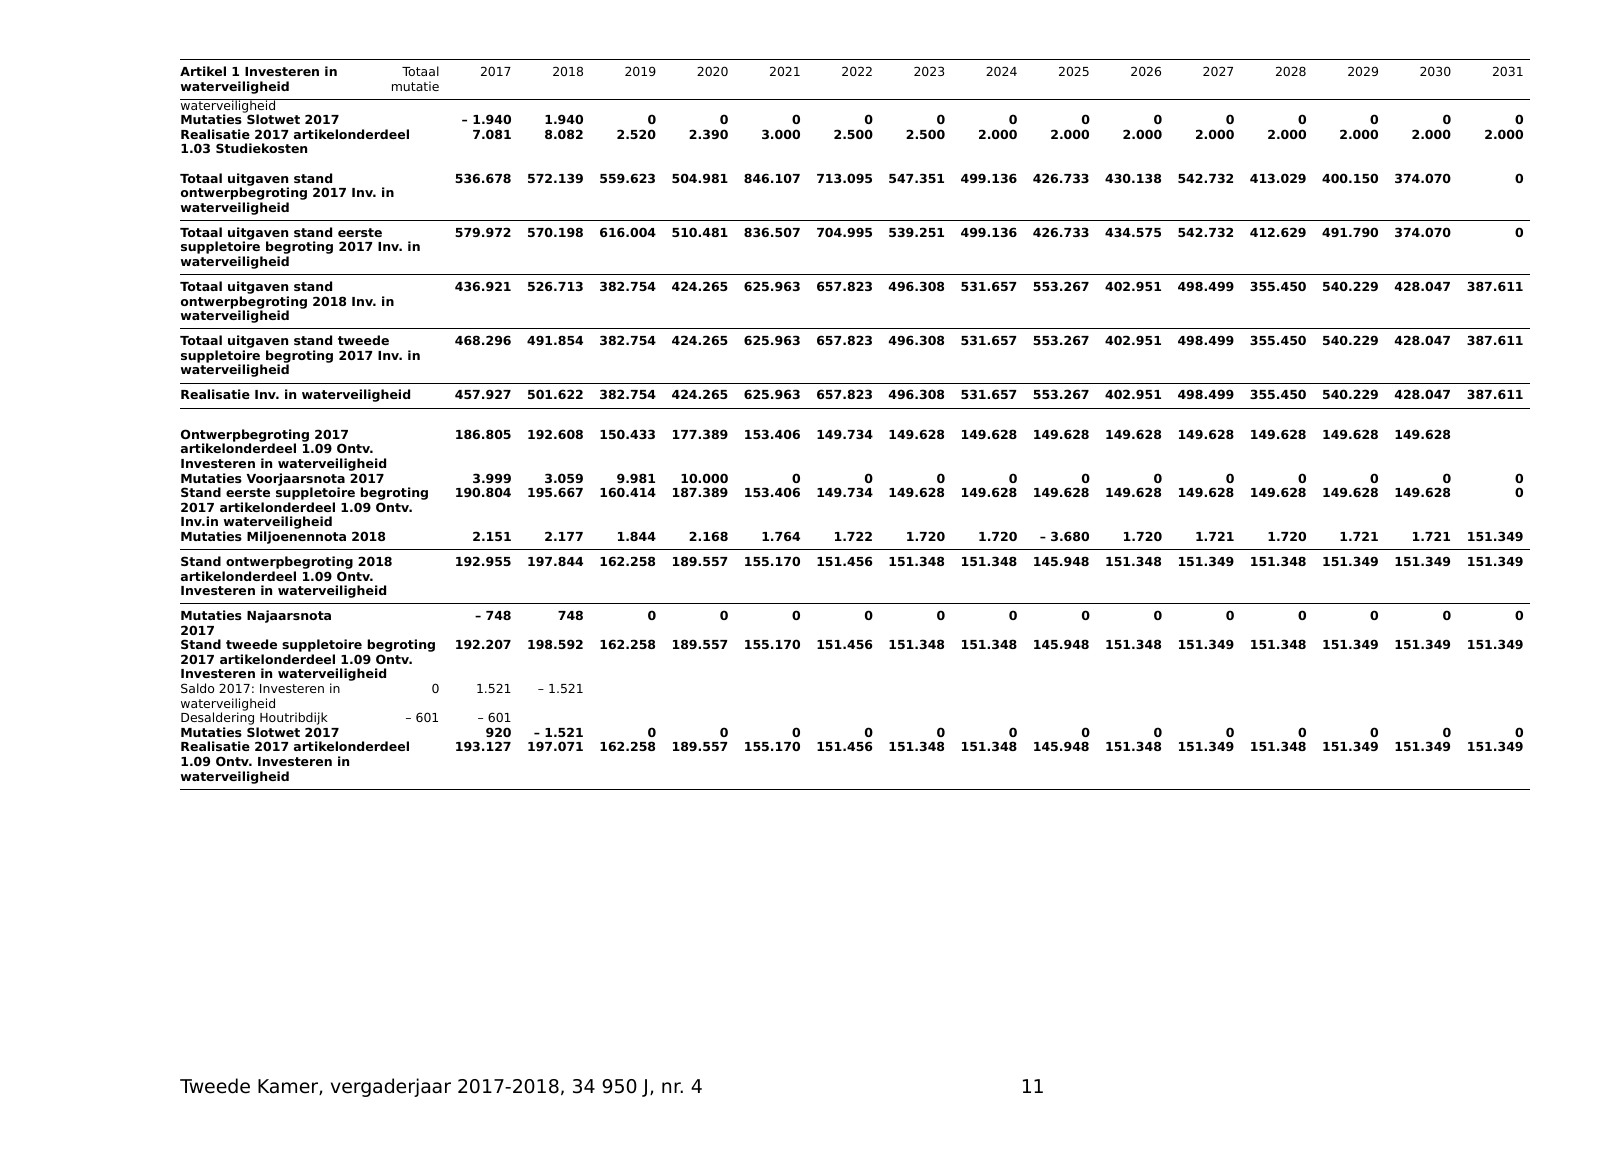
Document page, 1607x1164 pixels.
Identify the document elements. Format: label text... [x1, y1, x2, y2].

table_cell 192.608 [518, 428, 589, 472]
table_cell [1313, 409, 1384, 428]
table_cell 579.972 [445, 221, 517, 274]
table_cell 151.348 [951, 740, 1023, 789]
table_cell 2.000 [1096, 128, 1168, 157]
table_cell 498.499 [1168, 275, 1240, 328]
table_cell 387.611 [1457, 275, 1529, 328]
table_cell [1168, 157, 1240, 172]
table_cell [445, 100, 517, 113]
table_header 2025 [1023, 60, 1096, 99]
table_cell 559.623 [590, 172, 662, 220]
table_cell 151.349 [1168, 740, 1240, 789]
table_cell [734, 409, 806, 428]
table_cell 428.047 [1385, 384, 1457, 407]
table_cell [879, 157, 951, 172]
table_cell [1457, 100, 1529, 113]
table_cell [590, 100, 662, 113]
table_cell 616.004 [590, 221, 662, 274]
table_cell – 3.680 [1023, 530, 1096, 549]
table_cell 553.267 [1023, 329, 1096, 382]
table_cell 0 [1313, 726, 1384, 740]
table_cell [518, 100, 589, 113]
table_cell 189.557 [662, 740, 734, 789]
table_cell [355, 113, 445, 128]
table_cell 1.940 [518, 113, 589, 128]
table_cell [1168, 100, 1240, 113]
table_cell 920 [445, 726, 517, 740]
table_cell [355, 409, 445, 428]
table_cell 151.348 [951, 550, 1023, 603]
table_cell 3.059 [518, 472, 589, 486]
table_cell 149.628 [1313, 486, 1384, 530]
table_header 2022 [806, 60, 879, 99]
table_cell 177.389 [662, 428, 734, 472]
table_cell 0 [879, 604, 951, 638]
table_cell 149.628 [1023, 428, 1096, 472]
table_cell [879, 682, 951, 711]
table_cell 151.348 [879, 638, 951, 682]
table_cell 402.951 [1096, 329, 1168, 382]
table_cell 192.207 [445, 638, 517, 682]
table_cell 151.348 [879, 550, 951, 603]
table_cell 547.351 [879, 172, 951, 220]
table_cell [1313, 682, 1384, 711]
table_cell 0 [1385, 113, 1457, 128]
table_cell 531.657 [951, 329, 1023, 382]
table_cell 428.047 [1385, 275, 1457, 328]
table_cell Desaldering Houtribdijk [180, 711, 355, 726]
table_cell [662, 157, 734, 172]
table_cell 149.628 [1023, 486, 1096, 530]
table_cell Stand eerste suppletoire begroting 2017 artikelonderdeel 1.09 Ontv. Inv.in waterveiligheid [180, 486, 445, 530]
table_cell 149.734 [806, 486, 879, 530]
table_cell [1385, 100, 1457, 113]
table_cell 0 [1457, 604, 1529, 638]
table_cell Totaal uitgaven stand ontwerpbegroting 2018 Inv. in waterveiligheid [180, 275, 445, 328]
table_cell 153.406 [734, 486, 806, 530]
table_cell 436.921 [445, 275, 517, 328]
table_cell 197.071 [518, 740, 589, 789]
table_cell 149.734 [806, 428, 879, 472]
table_cell 151.456 [806, 550, 879, 603]
table_cell 162.258 [590, 740, 662, 789]
table_cell [1023, 682, 1096, 711]
table_cell 0 [590, 113, 662, 128]
table_cell 0 [590, 604, 662, 638]
table_header 2027 [1168, 60, 1240, 99]
table_cell 145.948 [1023, 550, 1096, 603]
table_cell [590, 157, 662, 172]
table_cell [1457, 428, 1529, 472]
table_cell [1096, 682, 1168, 711]
table_cell 151.348 [1240, 550, 1312, 603]
table_cell 0 [951, 113, 1023, 128]
table_cell [1385, 157, 1457, 172]
table_cell [1168, 682, 1240, 711]
table_header 2029 [1313, 60, 1384, 99]
table_cell 428.047 [1385, 329, 1457, 382]
table_cell 151.348 [879, 740, 951, 789]
table_cell 526.713 [518, 275, 589, 328]
table_cell 192.955 [445, 550, 517, 603]
table_cell 0 [590, 726, 662, 740]
table_cell 0 [1457, 172, 1529, 220]
table_cell 657.823 [806, 384, 879, 407]
table_cell [1457, 409, 1529, 428]
table_cell Mutaties Miljoenennota 2018 [180, 530, 445, 549]
table_header 2021 [734, 60, 806, 99]
table_cell 748 [518, 604, 589, 638]
table_cell 572.139 [518, 172, 589, 220]
table_cell 1.720 [951, 530, 1023, 549]
table_cell 151.348 [1096, 550, 1168, 603]
table_cell 2.168 [662, 530, 734, 549]
table_cell 149.628 [879, 486, 951, 530]
table_cell 2.000 [1313, 128, 1384, 157]
table_cell 10.000 [662, 472, 734, 486]
table_cell [1240, 682, 1312, 711]
table_cell 0 [1168, 726, 1240, 740]
table_cell 149.628 [1096, 428, 1168, 472]
table_cell [951, 157, 1023, 172]
table_cell [1313, 157, 1384, 172]
table_cell 499.136 [951, 221, 1023, 274]
table_cell 496.308 [879, 329, 951, 382]
table_cell 542.732 [1168, 221, 1240, 274]
table_cell [662, 100, 734, 113]
table_cell 3.999 [445, 472, 517, 486]
table_header Artikel 1 Investeren in waterveiligheid [180, 60, 355, 99]
table_cell 162.258 [590, 550, 662, 603]
table_cell 496.308 [879, 384, 951, 407]
table_cell 570.198 [518, 221, 589, 274]
table_cell 2.500 [806, 128, 879, 157]
table_cell 553.267 [1023, 275, 1096, 328]
table_cell 0 [734, 726, 806, 740]
table_cell 836.507 [734, 221, 806, 274]
table_cell 0 [1385, 604, 1457, 638]
table_cell 149.628 [879, 428, 951, 472]
table_cell 0 [1385, 726, 1457, 740]
table_cell 536.678 [445, 172, 517, 220]
table_cell [662, 682, 734, 711]
table_header Totaal mutatie [355, 60, 445, 99]
table_cell 0 [734, 113, 806, 128]
table_cell [879, 711, 951, 726]
table_cell 426.733 [1023, 172, 1096, 220]
table_cell 153.406 [734, 428, 806, 472]
table_cell – 601 [355, 711, 445, 726]
table_cell 0 [1457, 472, 1529, 486]
table_cell [355, 157, 445, 172]
table_header 2017 [445, 60, 517, 99]
table_cell 0 [662, 113, 734, 128]
table_cell 151.349 [1457, 530, 1529, 549]
table_cell 0 [951, 604, 1023, 638]
table_cell Saldo 2017: Investeren in waterveiligheid [180, 682, 355, 711]
table_cell 150.433 [590, 428, 662, 472]
table_cell Mutaties Najaarsnota 2017 [180, 604, 355, 638]
table_cell [1313, 100, 1384, 113]
table_cell 2.151 [445, 530, 517, 549]
table_cell Realisatie Inv. in waterveiligheid [180, 384, 445, 407]
table_header 2020 [662, 60, 734, 99]
table_cell 149.628 [1240, 428, 1312, 472]
table_cell 540.229 [1313, 384, 1384, 407]
table_cell [445, 157, 517, 172]
table_cell 625.963 [734, 329, 806, 382]
table_cell Ontwerpbegroting 2017 artikelonderdeel 1.09 Ontv. Investeren in waterveiligheid [180, 428, 445, 472]
table_cell 149.628 [1385, 428, 1457, 472]
table_cell [1240, 157, 1312, 172]
table_cell 402.951 [1096, 384, 1168, 407]
table_cell 498.499 [1168, 384, 1240, 407]
table_cell 625.963 [734, 384, 806, 407]
table_cell [1096, 409, 1168, 428]
table_cell 151.349 [1385, 638, 1457, 682]
table_cell 189.557 [662, 638, 734, 682]
table_cell 187.389 [662, 486, 734, 530]
table_header 2028 [1240, 60, 1312, 99]
table_cell [1313, 711, 1384, 726]
table_cell 434.575 [1096, 221, 1168, 274]
table_cell 151.349 [1385, 740, 1457, 789]
table_cell 713.095 [806, 172, 879, 220]
table_cell [1385, 711, 1457, 726]
table_cell 0 [1313, 604, 1384, 638]
table_cell [951, 100, 1023, 113]
table_cell [445, 409, 517, 428]
table_cell [806, 157, 879, 172]
table_cell 657.823 [806, 329, 879, 382]
table_cell [734, 100, 806, 113]
table_cell [1023, 157, 1096, 172]
table_cell 151.349 [1313, 638, 1384, 682]
table_cell 496.308 [879, 275, 951, 328]
table_cell 0 [1457, 726, 1529, 740]
table_cell 0 [1168, 113, 1240, 128]
table_cell [355, 100, 445, 113]
table_cell 426.733 [1023, 221, 1096, 274]
table_cell 0 [1023, 472, 1096, 486]
table_cell [1023, 100, 1096, 113]
table_cell 149.628 [951, 428, 1023, 472]
table_cell 0 [1096, 604, 1168, 638]
table_cell 0 [1313, 472, 1384, 486]
table_cell 1.720 [879, 530, 951, 549]
table_cell 0 [1096, 472, 1168, 486]
table_cell [1096, 711, 1168, 726]
table_cell 162.258 [590, 638, 662, 682]
table_cell 1.722 [806, 530, 879, 549]
table_cell [879, 409, 951, 428]
table_cell 151.349 [1313, 550, 1384, 603]
table_cell 2.500 [879, 128, 951, 157]
table_cell 1.721 [1385, 530, 1457, 549]
table_cell 430.138 [1096, 172, 1168, 220]
table_cell 1.764 [734, 530, 806, 549]
table_cell 186.805 [445, 428, 517, 472]
table_cell 0 [1023, 113, 1096, 128]
table_cell [879, 100, 951, 113]
table_cell [518, 157, 589, 172]
table_cell [951, 711, 1023, 726]
table_cell 0 [879, 113, 951, 128]
table_cell [806, 711, 879, 726]
table_header 2023 [879, 60, 951, 99]
table_cell 2.000 [1168, 128, 1240, 157]
table_cell – 601 [445, 711, 517, 726]
table_cell 151.456 [806, 638, 879, 682]
table_cell 1.720 [1096, 530, 1168, 549]
table_cell 1.844 [590, 530, 662, 549]
table_cell 0 [662, 604, 734, 638]
table_cell 0 [806, 726, 879, 740]
table_cell 0 [662, 726, 734, 740]
table_cell 149.628 [1313, 428, 1384, 472]
table_cell 193.127 [445, 740, 517, 789]
table_cell 155.170 [734, 638, 806, 682]
table_cell – 1.521 [518, 726, 589, 740]
table_cell 355.450 [1240, 384, 1312, 407]
table_cell Stand ontwerpbegroting 2018 artikelonderdeel 1.09 Ontv. Investeren in waterveiligheid [180, 550, 445, 603]
table_cell 531.657 [951, 275, 1023, 328]
table_cell 1.721 [1313, 530, 1384, 549]
table_cell 0 [951, 472, 1023, 486]
table_cell [518, 711, 589, 726]
table_cell 7.081 [445, 128, 517, 157]
table_cell [806, 100, 879, 113]
table_cell – 1.521 [518, 682, 589, 711]
table_cell 0 [1096, 726, 1168, 740]
table_cell [518, 409, 589, 428]
table_cell 0 [1096, 113, 1168, 128]
table_cell 197.844 [518, 550, 589, 603]
table_cell 145.948 [1023, 740, 1096, 789]
table_cell 0 [1240, 472, 1312, 486]
table_cell 145.948 [1023, 638, 1096, 682]
table_cell 0 [1457, 221, 1529, 274]
table_cell 468.296 [445, 329, 517, 382]
table_cell 0 [806, 113, 879, 128]
table_cell [590, 409, 662, 428]
table_cell 149.628 [1168, 486, 1240, 530]
table_cell [734, 682, 806, 711]
table_cell 151.349 [1457, 740, 1529, 789]
table_cell 0 [806, 604, 879, 638]
table_cell [662, 409, 734, 428]
table_cell 491.790 [1313, 221, 1384, 274]
table_cell 151.348 [951, 638, 1023, 682]
table_cell 155.170 [734, 740, 806, 789]
table_cell 412.629 [1240, 221, 1312, 274]
table_cell 491.854 [518, 329, 589, 382]
table_cell 151.456 [806, 740, 879, 789]
table_cell 531.657 [951, 384, 1023, 407]
table_cell 498.499 [1168, 329, 1240, 382]
table_cell 0 [1168, 604, 1240, 638]
table_cell 0 [1240, 604, 1312, 638]
table_cell 539.251 [879, 221, 951, 274]
table_cell 424.265 [662, 384, 734, 407]
table_cell [951, 682, 1023, 711]
table_cell [806, 409, 879, 428]
table_cell Stand tweede suppletoire begroting 2017 artikelonderdeel 1.09 Ontv. Investeren in waterveiligheid [180, 638, 445, 682]
table_cell 0 [951, 726, 1023, 740]
table_cell 155.170 [734, 550, 806, 603]
table_cell 0 [734, 604, 806, 638]
table_cell [1457, 711, 1529, 726]
table_cell 374.070 [1385, 221, 1457, 274]
table_cell 2.000 [951, 128, 1023, 157]
table_cell 382.754 [590, 384, 662, 407]
table_cell 149.628 [951, 486, 1023, 530]
table_cell [1168, 711, 1240, 726]
table_cell [1240, 711, 1312, 726]
table_cell 374.070 [1385, 172, 1457, 220]
table_cell [662, 711, 734, 726]
table_cell 424.265 [662, 275, 734, 328]
table_cell 0 [1313, 113, 1384, 128]
table_cell [1457, 157, 1529, 172]
table_cell 400.150 [1313, 172, 1384, 220]
table_cell 149.628 [1240, 486, 1312, 530]
table_header 2030 [1385, 60, 1457, 99]
table_cell 0 [879, 472, 951, 486]
table_header 2026 [1096, 60, 1168, 99]
table_cell Mutaties Slotwet 2017 [180, 726, 355, 740]
table_cell 151.349 [1313, 740, 1384, 789]
table_cell 355.450 [1240, 329, 1312, 382]
table_cell [1240, 100, 1312, 113]
table_cell 413.029 [1240, 172, 1312, 220]
table_cell 704.995 [806, 221, 879, 274]
table_cell 151.348 [1096, 638, 1168, 682]
table_cell 387.611 [1457, 384, 1529, 407]
table_cell – 1.940 [445, 113, 517, 128]
table_cell 0 [806, 472, 879, 486]
table_cell 542.732 [1168, 172, 1240, 220]
table_cell – 748 [445, 604, 517, 638]
table_cell [590, 711, 662, 726]
table_cell Totaal uitgaven stand tweede suppletoire begroting 2017 Inv. in waterveiligheid [180, 329, 445, 382]
table_cell [1096, 157, 1168, 172]
table_cell 0 [1240, 113, 1312, 128]
table_cell 625.963 [734, 275, 806, 328]
table_cell [355, 726, 445, 740]
table_cell [1023, 711, 1096, 726]
table_cell 9.981 [590, 472, 662, 486]
table_cell Totaal uitgaven stand eerste suppletoire begroting 2017 Inv. in waterveiligheid [180, 221, 445, 274]
table_cell [1168, 409, 1240, 428]
table_cell 2.177 [518, 530, 589, 549]
table_cell 457.927 [445, 384, 517, 407]
table_cell 151.348 [1240, 740, 1312, 789]
table_cell 151.349 [1457, 638, 1529, 682]
table_cell 540.229 [1313, 329, 1384, 382]
table_cell 499.136 [951, 172, 1023, 220]
table_cell 3.000 [734, 128, 806, 157]
table_cell [806, 682, 879, 711]
table_cell [1385, 409, 1457, 428]
table_cell 2.000 [1240, 128, 1312, 157]
table_cell 387.611 [1457, 329, 1529, 382]
table_cell 501.622 [518, 384, 589, 407]
table_cell 504.981 [662, 172, 734, 220]
table_cell 402.951 [1096, 275, 1168, 328]
table_cell [180, 157, 355, 172]
table_cell 0 [355, 682, 445, 711]
table_cell 0 [1023, 726, 1096, 740]
table_cell 198.592 [518, 638, 589, 682]
table_cell 1.720 [1240, 530, 1312, 549]
table_cell 0 [1385, 472, 1457, 486]
table_cell 540.229 [1313, 275, 1384, 328]
table_cell 2.000 [1385, 128, 1457, 157]
table_cell 0 [1240, 726, 1312, 740]
table_cell 160.414 [590, 486, 662, 530]
table_cell 0 [1023, 604, 1096, 638]
table_cell 0 [1168, 472, 1240, 486]
table_cell 2.000 [1457, 128, 1529, 157]
table_cell 382.754 [590, 329, 662, 382]
table_header 2031 [1457, 60, 1529, 99]
table_header 2018 [518, 60, 589, 99]
table_cell 2.390 [662, 128, 734, 157]
table_cell Mutaties Slotwet 2017 [180, 113, 355, 128]
table_cell 1.521 [445, 682, 517, 711]
table_cell 553.267 [1023, 384, 1096, 407]
table_cell 0 [734, 472, 806, 486]
table_cell 657.823 [806, 275, 879, 328]
table_cell 424.265 [662, 329, 734, 382]
table_cell [590, 682, 662, 711]
table_cell 8.082 [518, 128, 589, 157]
table_cell 195.667 [518, 486, 589, 530]
table_cell [180, 409, 355, 428]
table_cell 0 [1457, 113, 1529, 128]
table_cell Mutaties Voorjaarsnota 2017 [180, 472, 445, 486]
table_cell Totaal uitgaven stand ontwerpbegroting 2017 Inv. in waterveiligheid [180, 172, 445, 220]
table_cell 151.349 [1385, 550, 1457, 603]
table_cell [1385, 682, 1457, 711]
table_cell Realisatie 2017 artikelonderdeel 1.03 Studiekosten [180, 128, 445, 157]
table_cell [1457, 682, 1529, 711]
table_cell [734, 157, 806, 172]
table_cell [1023, 409, 1096, 428]
table_cell 151.349 [1168, 638, 1240, 682]
table_cell 510.481 [662, 221, 734, 274]
table_cell waterveiligheid [180, 100, 355, 113]
table_cell [1240, 409, 1312, 428]
table_cell 151.349 [1168, 550, 1240, 603]
table_cell Realisatie 2017 artikelonderdeel 1.09 Ontv. Investeren in waterveiligheid [180, 740, 445, 789]
table_cell 151.348 [1240, 638, 1312, 682]
table_cell 2.000 [1023, 128, 1096, 157]
table_cell 355.450 [1240, 275, 1312, 328]
table_cell 0 [1457, 486, 1529, 530]
table_cell 190.804 [445, 486, 517, 530]
table_cell [1096, 100, 1168, 113]
table_cell 149.628 [1168, 428, 1240, 472]
table_cell [734, 711, 806, 726]
table_cell 149.628 [1096, 486, 1168, 530]
table_cell 189.557 [662, 550, 734, 603]
table_cell 151.348 [1096, 740, 1168, 789]
table_cell 1.721 [1168, 530, 1240, 549]
table_cell 0 [879, 726, 951, 740]
table_cell 382.754 [590, 275, 662, 328]
table_cell 2.520 [590, 128, 662, 157]
table_cell [355, 604, 445, 638]
table_header 2024 [951, 60, 1023, 99]
table_header 2019 [590, 60, 662, 99]
table_cell 846.107 [734, 172, 806, 220]
table_cell [951, 409, 1023, 428]
table_cell 151.349 [1457, 550, 1529, 603]
table_cell 149.628 [1385, 486, 1457, 530]
